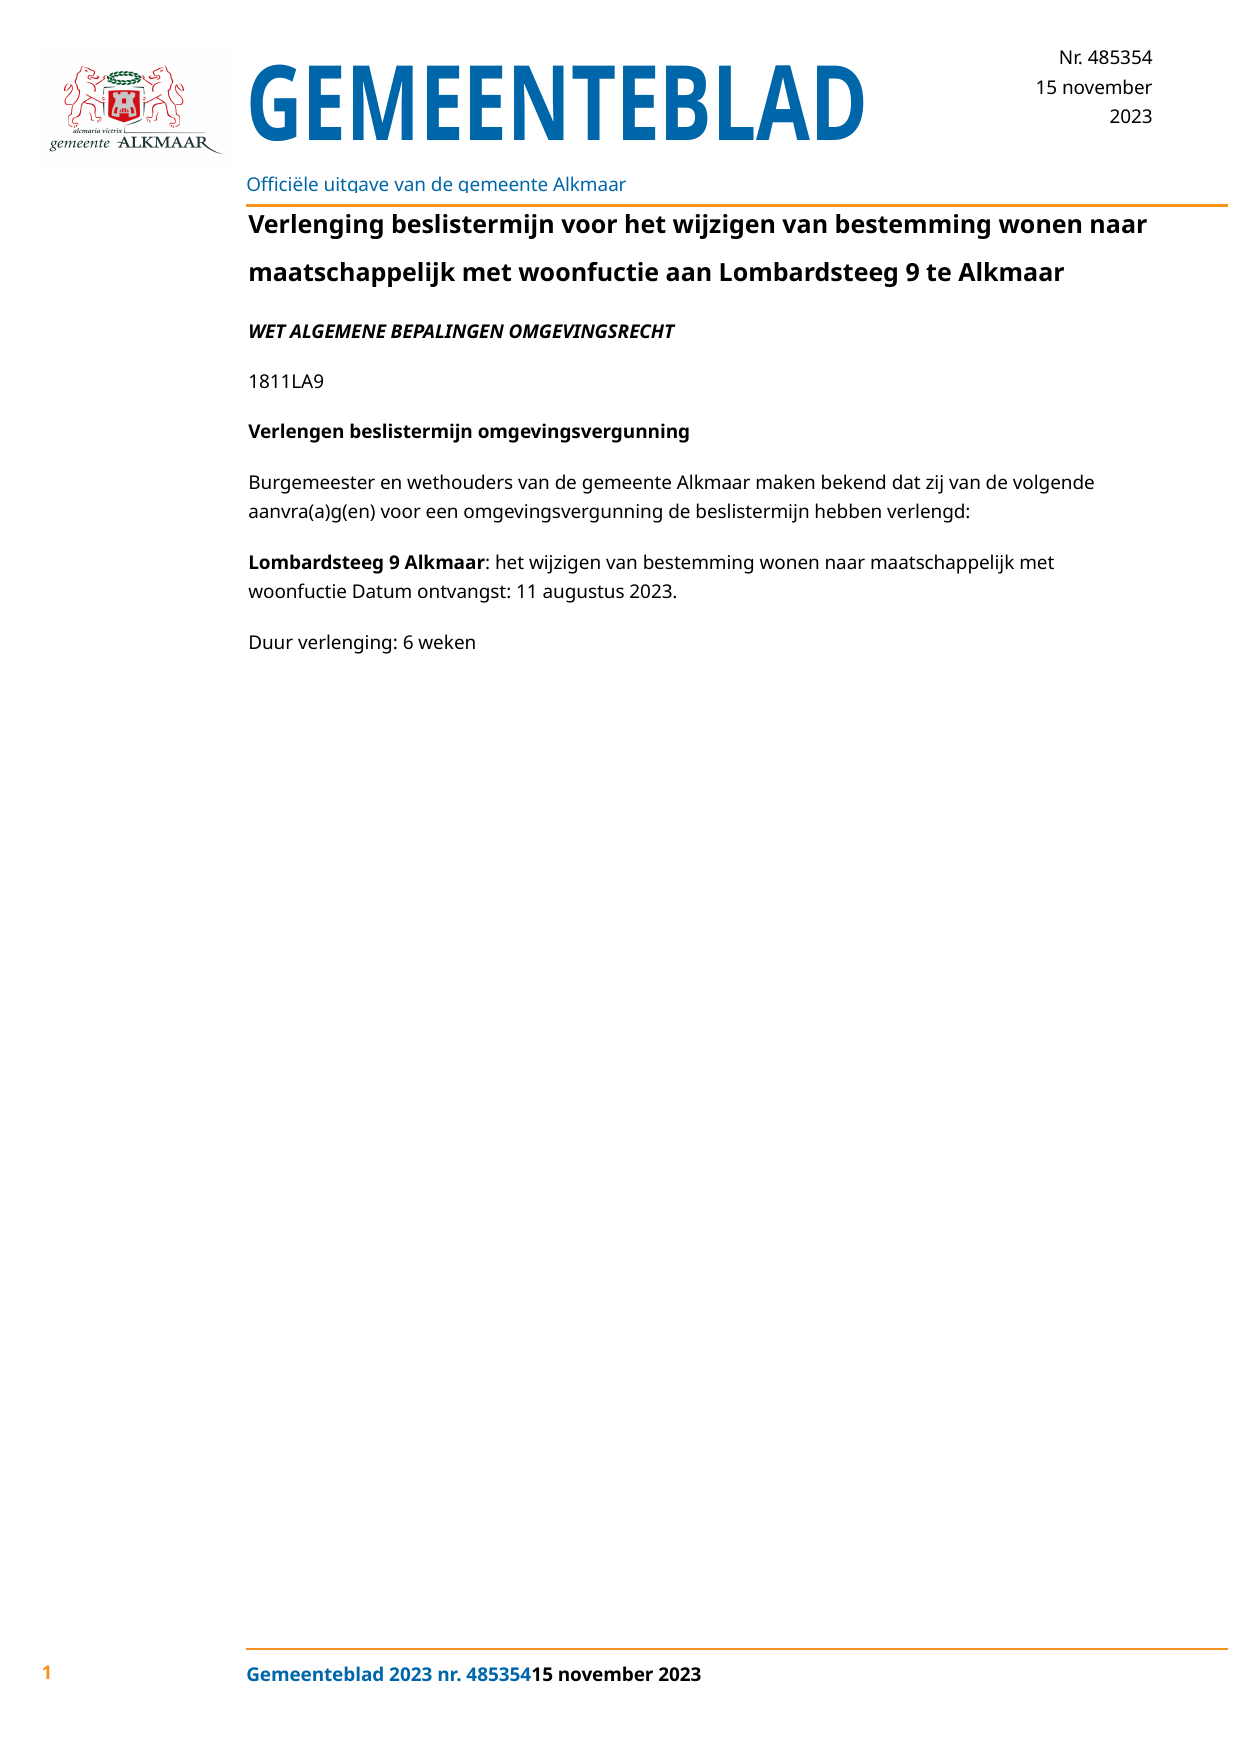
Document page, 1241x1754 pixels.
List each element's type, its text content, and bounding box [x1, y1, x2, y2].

text 1811LA9 [248, 368, 1152, 394]
text Verlengen beslistermijn omgevingsvergunning [248, 419, 1152, 444]
text Burgemeester en wethouders van de gemeente Alkmaar maken bekend dat zij van de volgende aanvra(a)g(en) voor een omgevingsvergunning de beslistermijn hebben verlengd: [248, 469, 1152, 524]
picture [41, 47, 231, 172]
text Verlenging beslistermijn voor het wijzigen van bestemming wonen naar maatschappelijk met woonfuctie aan Lombardsteeg 9 te Alkmaar [248, 207, 1152, 288]
text Lombardsteeg 9 Alkmaar: het wijzigen van bestemming wonen naar maatschappelijk met woonfuctie Datum ontvangst: 11 augustus 2023. [248, 549, 1152, 604]
text WET ALGEMENE BEPALINGEN OMGEVINGSRECHT [248, 318, 1152, 344]
text Duur verlenging: 6 weken [248, 629, 1152, 655]
